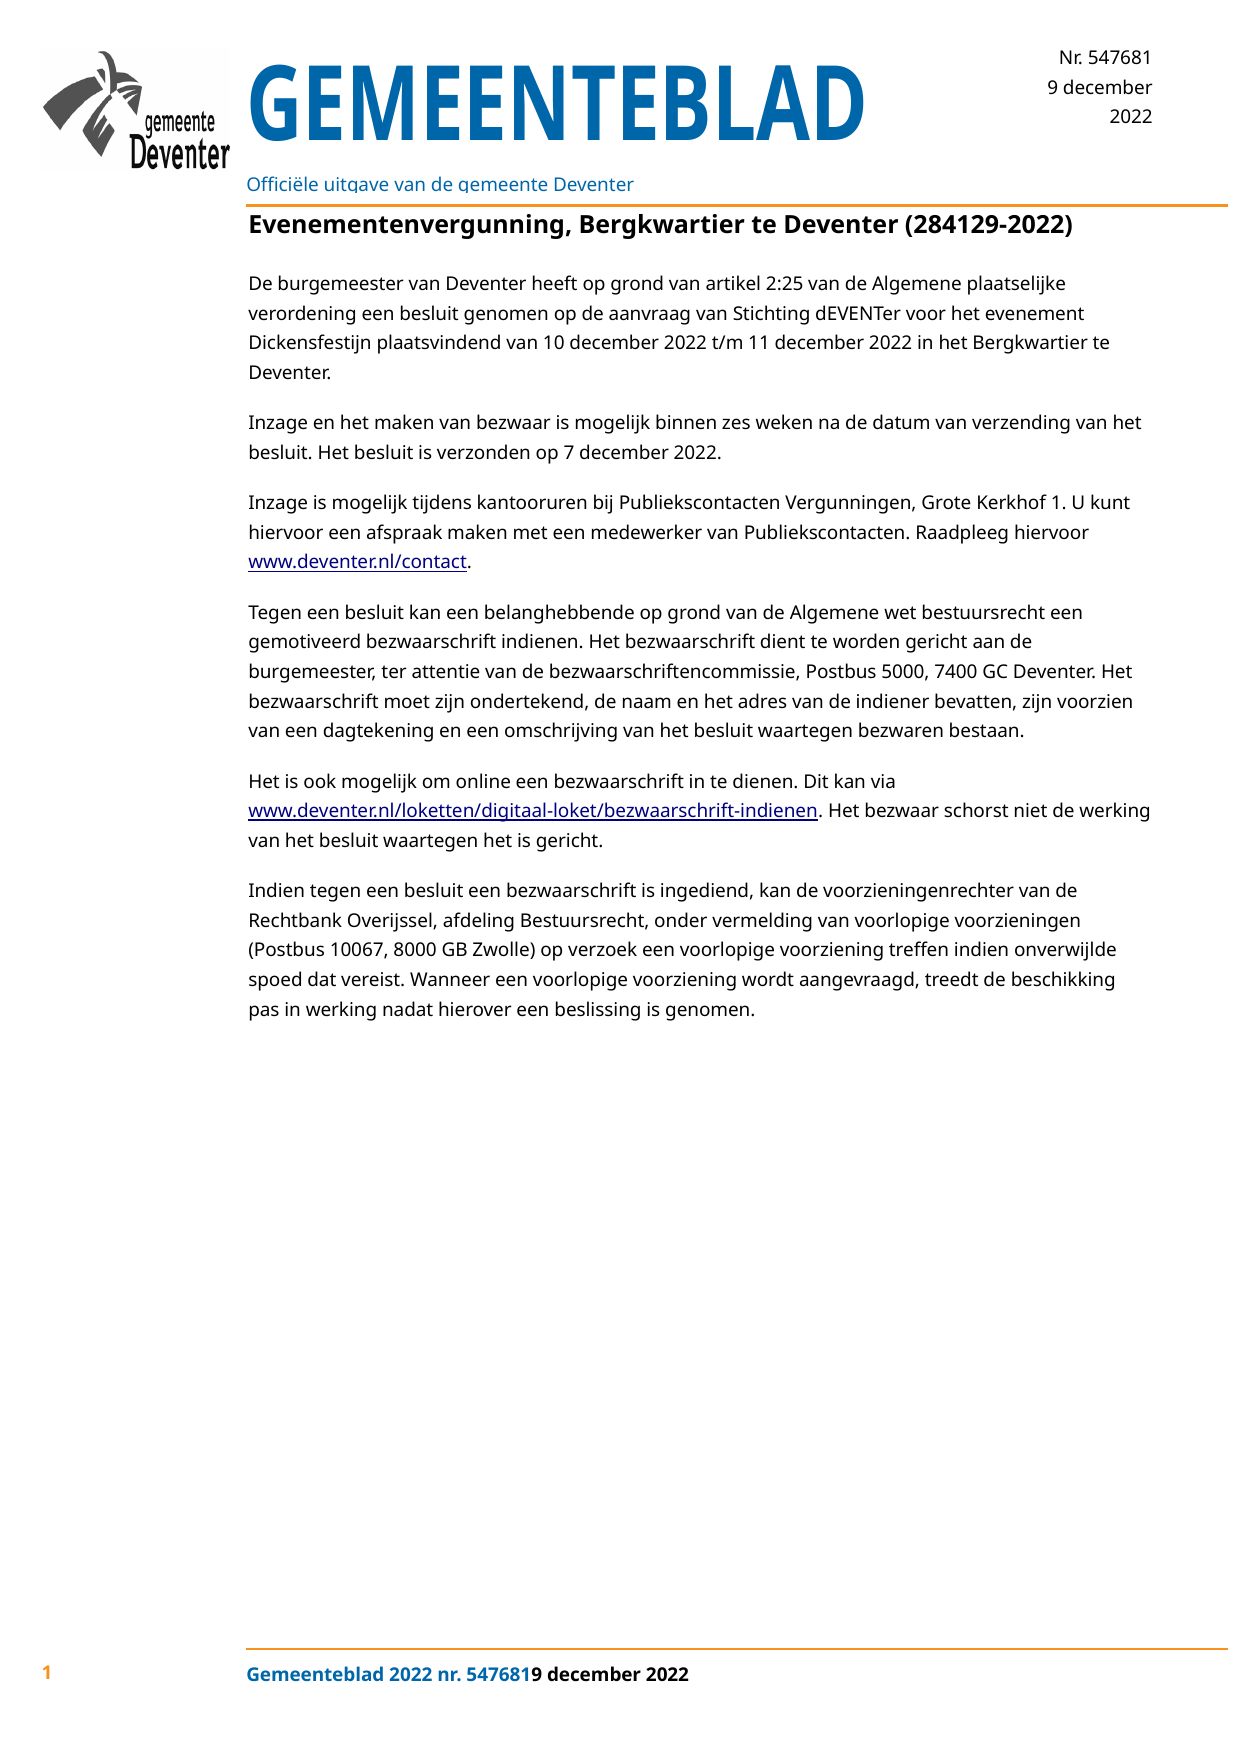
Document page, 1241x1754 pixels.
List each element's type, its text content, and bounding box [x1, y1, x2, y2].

text Inzage is mogelijk tijdens kantooruren bij Publiekscontacten Vergunningen, Grote Kerkhof 1. U kunt hiervoor een afspraak maken met een medewerker van Publiekscontacten. Raadpleeg hiervoor www.deventer.nl/contact. [248, 489, 1152, 574]
text De burgemeester van Deventer heeft op grond van artikel 2:25 van de Algemene plaatselijke verordening een besluit genomen op de aanvraag van Stichting dEVENTer voor het evenement Dickensfestijn plaatsvindend van 10 december 2022 t/m 11 december 2022 in het Bergkwartier te Deventer. [248, 270, 1152, 385]
text Inzage en het maken van bezwaar is mogelijk binnen zes weken na de datum van verzending van het besluit. Het besluit is verzonden op 7 december 2022. [248, 409, 1152, 465]
text Het is ook mogelijk om online een bezwaarschrift in te dienen. Dit kan via www.deventer.nl/loketten/digitaal-loket/bezwaarschrift-indienen. Het bezwaar schorst niet de werking van het besluit waartegen het is gericht. [248, 768, 1152, 853]
text Tegen een besluit kan een belanghebbende op grond van de Algemene wet bestuursrecht een gemotiveerd bezwaarschrift indienen. Het bezwaarschrift dient te worden gericht aan de burgemeester, ter attentie van de bezwaarschriftencommissie, Postbus 5000, 7400 GC Deventer. Het bezwaarschrift moet zijn ondertekend, de naam en het adres van de indiener bevatten, zijn voorzien van een dagtekening en een omschrijving van het besluit waartegen bezwaren bestaan. [248, 599, 1152, 743]
text Evenementenvergunning, Bergkwartier te Deventer (284129-2022) [248, 207, 1152, 241]
picture [41, 47, 231, 172]
text Indien tegen een besluit een bezwaarschrift is ingediend, kan de voorzieningenrechter van de Rechtbank Overijssel, afdeling Bestuursrecht, onder vermelding van voorlopige voorzieningen (Postbus 10067, 8000 GB Zwolle) op verzoek een voorlopige voorziening treffen indien onverwijlde spoed dat vereist. Wanneer een voorlopige voorziening wordt aangevraagd, treedt de beschikking pas in werking nadat hierover een beslissing is genomen. [248, 877, 1152, 1021]
